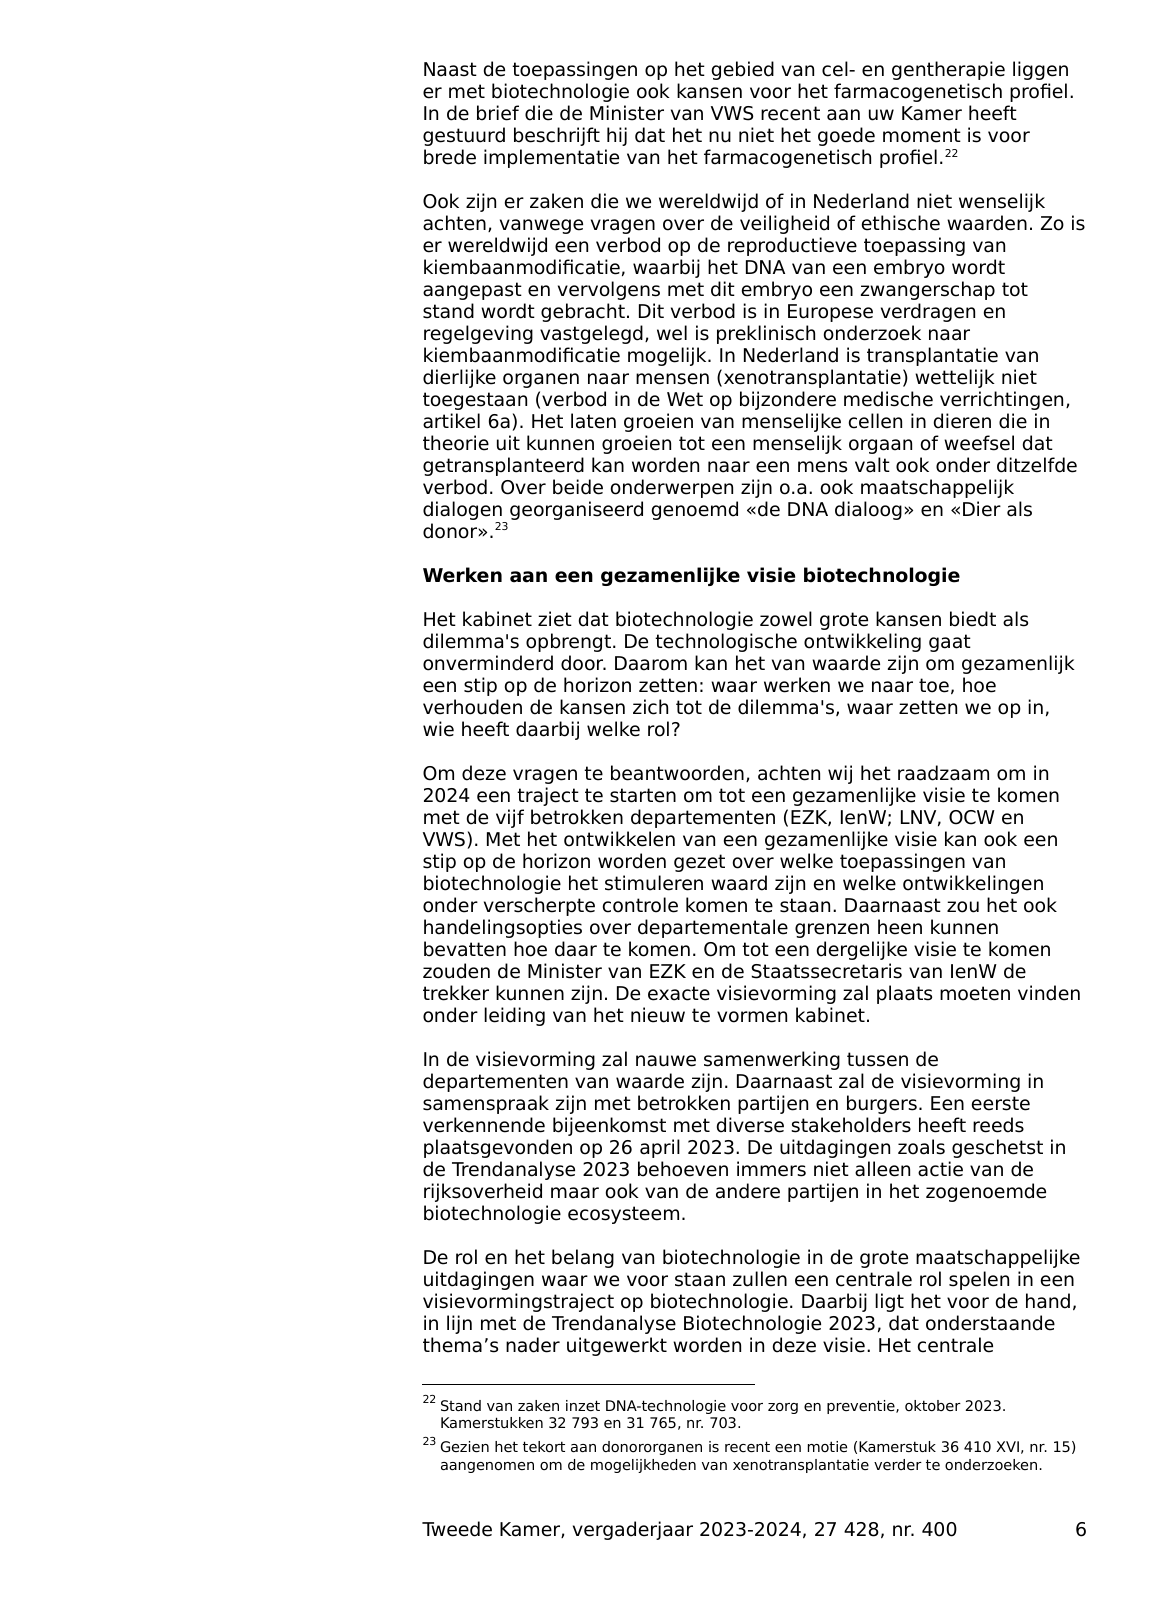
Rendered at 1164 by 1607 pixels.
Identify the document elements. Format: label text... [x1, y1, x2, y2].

text De rol en het belang van biotechnologie in de grote maatschappelijke uitdagingen waar we voor staan zullen een centrale rol spelen in een visievormingstraject op biotechnologie. Daarbij ligt het voor de hand, in lijn met de Trendanalyse Biotechnologie 2023, dat onderstaande thema’s nader uitgewerkt worden in deze visie. Het centrale [422, 1247, 1087, 1357]
text Ook zijn er zaken die we wereldwijd of in Nederland niet wenselijk achten, vanwege vragen over de veiligheid of ethische waarden. Zo is er wereldwijd een verbod op de reproductieve toepassing van kiembaanmodificatie, waarbij het DNA van een embryo wordt aangepast en vervolgens met dit embryo een zwangerschap tot stand wordt gebracht. Dit verbod is in Europese verdragen en regelgeving vastgelegd, wel is preklinisch onderzoek naar kiembaanmodificatie mogelijk. In Nederland is transplantatie van dierlijke organen naar mensen (xenotransplantatie) wettelijk niet toegestaan (verbod in de Wet op bijzondere medische verrichtingen, artikel 6a). Het laten groeien van menselijke cellen in dieren die in theorie uit kunnen groeien tot een menselijk orgaan of weefsel dat getransplanteerd kan worden naar een mens valt ook onder ditzelfde verbod. Over beide onderwerpen zijn o.a. ook maatschappelijk dialogen georganiseerd genoemd «de DNA dialoog» en «Dier als donor». [422, 191, 1087, 543]
text Het kabinet ziet dat biotechnologie zowel grote kansen biedt als dilemma's opbrengt. De technologische ontwikkeling gaat onverminderd door. Daarom kan het van waarde zijn om gezamenlijk een stip op de horizon zetten: waar werken we naar toe, hoe verhouden de kansen zich tot de dilemma's, waar zetten we op in, wie heeft daarbij welke rol? [422, 609, 1087, 741]
text Stand van zaken inzet DNA-technologie voor zorg en preventie, oktober 2023. Kamerstukken 32 793 en 31 765, nr. 703. [422, 1393, 1087, 1432]
subtitle Werken aan een gezamenlijke visie biotechnologie [422, 565, 1087, 587]
text Gezien het tekort aan donororganen is recent een motie (Kamerstuk 36 410 XVI, nr. 15) aangenomen om de mogelijkheden van xenotransplantatie verder te onderzoeken. [422, 1435, 1087, 1474]
text Om deze vragen te beantwoorden, achten wij het raadzaam om in 2024 een traject te starten om tot een gezamenlijke visie te komen met de vijf betrokken departementen (EZK, IenW; LNV, OCW en VWS). Met het ontwikkelen van een gezamenlijke visie kan ook een stip op de horizon worden gezet over welke toepassingen van biotechnologie het stimuleren waard zijn en welke ontwikkelingen onder verscherpte controle komen te staan. Daarnaast zou het ook handelingsopties over departementale grenzen heen kunnen bevatten hoe daar te komen. Om tot een dergelijke visie te komen zouden de Minister van EZK en de Staatssecretaris van IenW de trekker kunnen zijn. De exacte visievorming zal plaats moeten vinden onder leiding van het nieuw te vormen kabinet. [422, 763, 1087, 1027]
text In de visievorming zal nauwe samenwerking tussen de departementen van waarde zijn. Daarnaast zal de visievorming in samenspraak zijn met betrokken partijen en burgers. Een eerste verkennende bijeenkomst met diverse stakeholders heeft reeds plaatsgevonden op 26 april 2023. De uitdagingen zoals geschetst in de Trendanalyse 2023 behoeven immers niet alleen actie van de rijksoverheid maar ook van de andere partijen in het zogenoemde biotechnologie ecosysteem. [422, 1049, 1087, 1225]
text Naast de toepassingen op het gebied van cel- en gentherapie liggen er met biotechnologie ook kansen voor het farmacogenetisch profiel. In de brief die de Minister van VWS recent aan uw Kamer heeft gestuurd beschrijft hij dat het nu niet het goede moment is voor brede implementatie van het farmacogenetisch profiel. [422, 59, 1087, 169]
